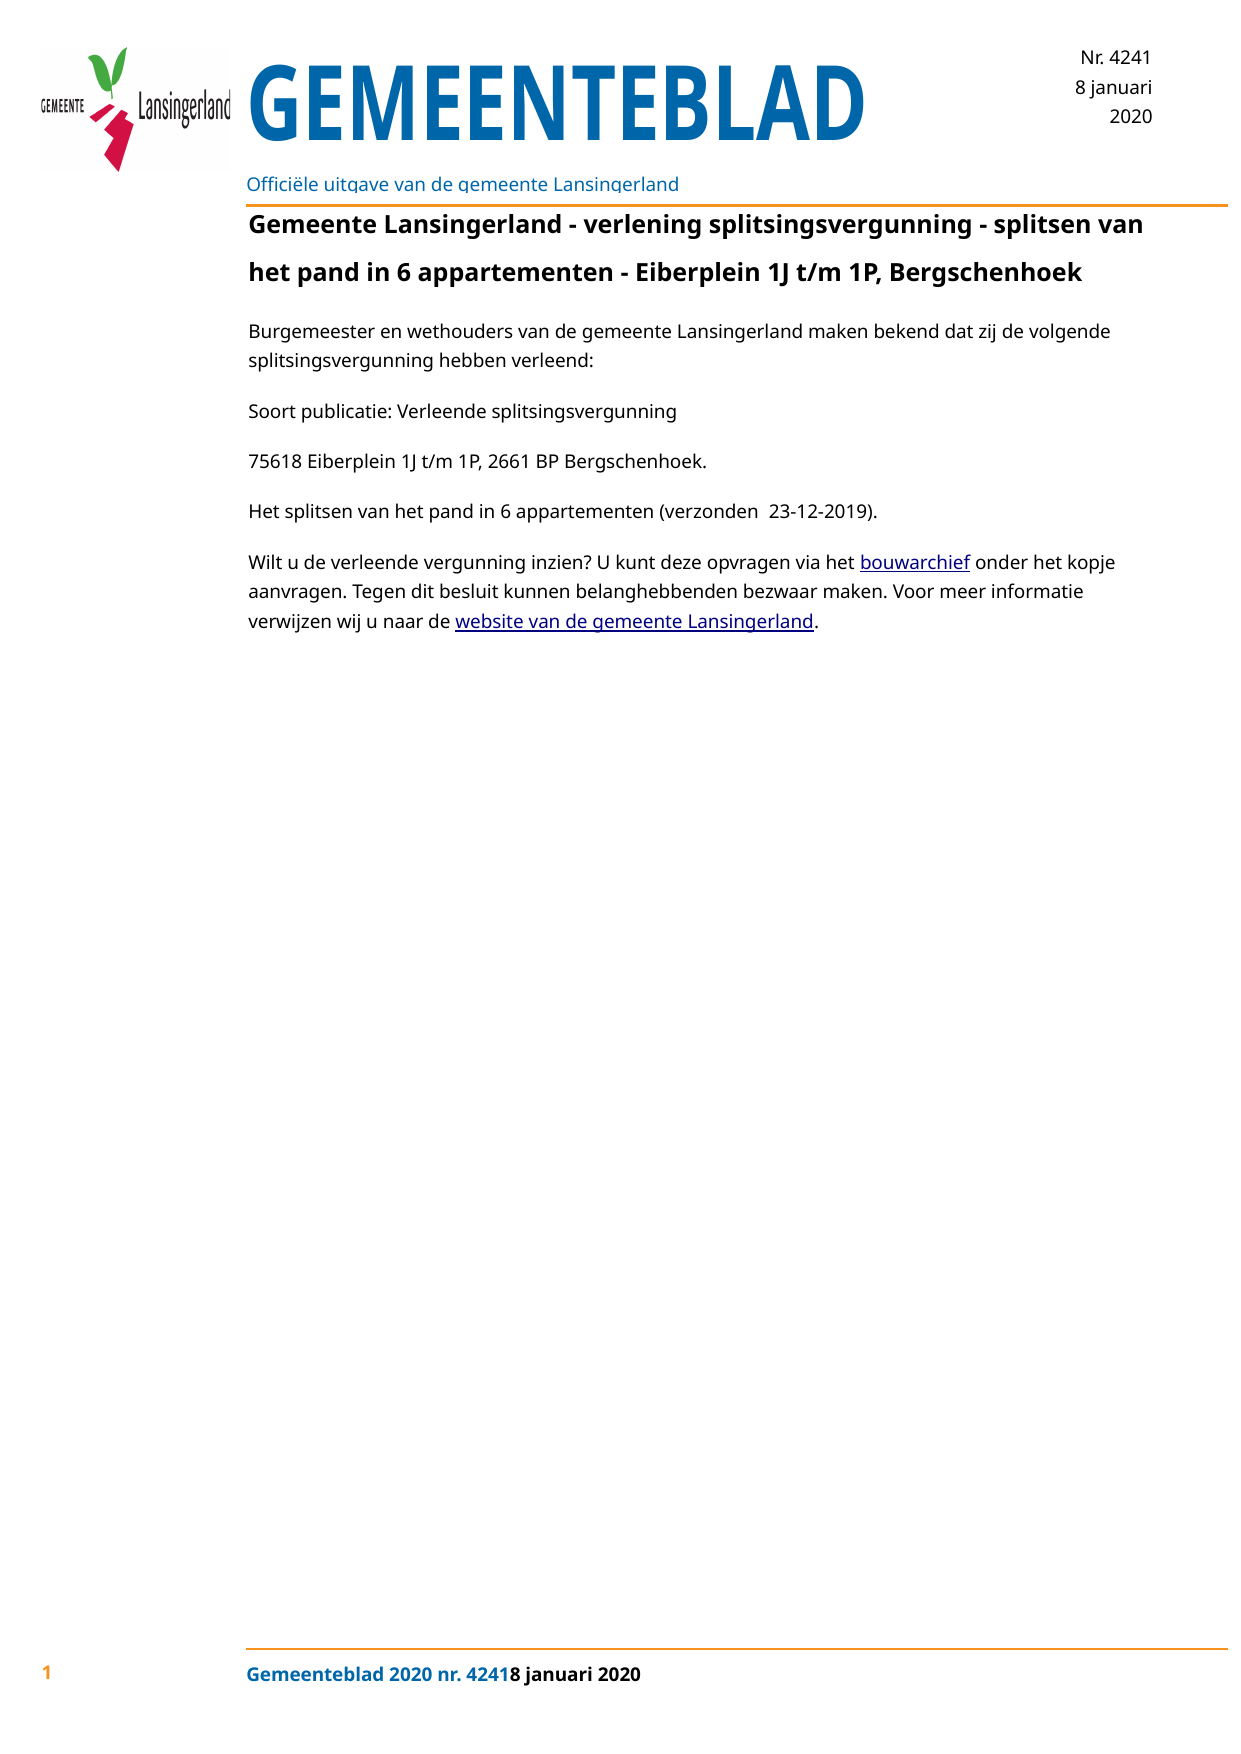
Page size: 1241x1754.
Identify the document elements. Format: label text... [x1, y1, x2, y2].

text Soort publicatie: Verleende splitsingsvergunning [248, 398, 1152, 424]
text 75618 Eiberplein 1J t/m 1P, 2661 BP Bergschenhoek. [248, 448, 1152, 474]
text Burgemeester en wethouders van de gemeente Lansingerland maken bekend dat zij de volgende splitsingsvergunning hebben verleend: [248, 318, 1152, 373]
text Het splitsen van het pand in 6 appartementen (verzonden 23-12-2019). [248, 499, 1152, 524]
text Wilt u de verleende vergunning inzien? U kunt deze opvragen via het bouwarchief onder het kopje aanvragen. Tegen dit besluit kunnen belanghebbenden bezwaar maken. Voor meer informatie verwijzen wij u naar de website van de gemeente Lansingerland. [248, 549, 1152, 634]
text Gemeente Lansingerland - verlening splitsingsvergunning - splitsen van het pand in 6 appartementen - Eiberplein 1J t/m 1P, Bergschenhoek [248, 207, 1152, 288]
picture [41, 47, 231, 172]
